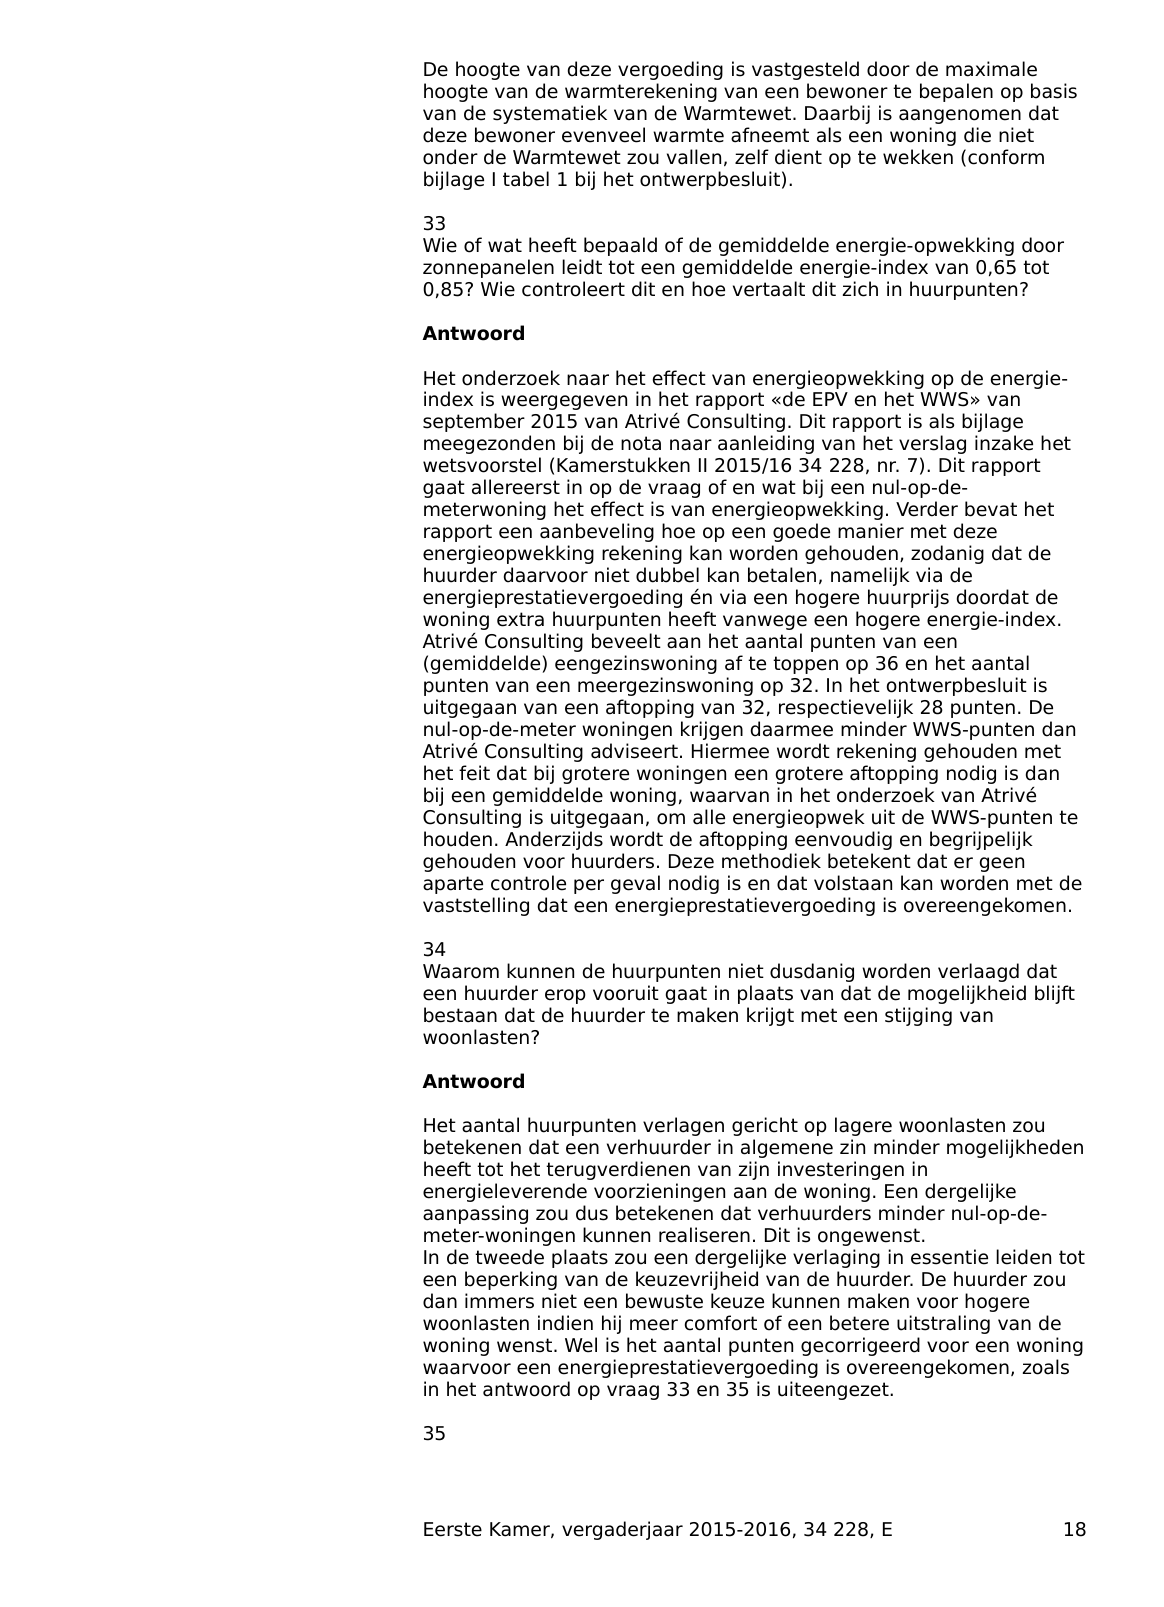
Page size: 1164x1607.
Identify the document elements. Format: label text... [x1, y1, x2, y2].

text 33 [422, 213, 1087, 235]
text In de tweede plaats zou een dergelijke verlaging in essentie leiden tot een beperking van de keuzevrijheid van de huurder. De huurder zou dan immers niet een bewuste keuze kunnen maken voor hogere woonlasten indien hij meer comfort of een betere uitstraling van de woning wenst. Wel is het aantal punten gecorrigeerd voor een woning waarvoor een energieprestatievergoeding is overeengekomen, zoals in het antwoord op vraag 33 en 35 is uiteengezet. [422, 1247, 1087, 1401]
text Het onderzoek naar het effect van energieopwekking op de energie-index is weergegeven in het rapport «de EPV en het WWS» van september 2015 van Atrivé Consulting. Dit rapport is als bijlage meegezonden bij de nota naar aanleiding van het verslag inzake het wetsvoorstel (Kamerstukken II 2015/16 34 228, nr. 7). Dit rapport gaat allereerst in op de vraag of en wat bij een nul-op-de-meterwoning het effect is van energieopwekking. Verder bevat het rapport een aanbeveling hoe op een goede manier met deze energieopwekking rekening kan worden gehouden, zodanig dat de huurder daarvoor niet dubbel kan betalen, namelijk via de energieprestatievergoeding én via een hogere huurprijs doordat de woning extra huurpunten heeft vanwege een hogere energie-index. Atrivé Consulting beveelt aan het aantal punten van een (gemiddelde) eengezinswoning af te toppen op 36 en het aantal punten van een meergezinswoning op 32. In het ontwerpbesluit is uitgegaan van een aftopping van 32, respectievelijk 28 punten. De nul-op-de-meter woningen krijgen daarmee minder WWS-punten dan Atrivé Consulting adviseert. Hiermee wordt rekening gehouden met het feit dat bij grotere woningen een grotere aftopping nodig is dan bij een gemiddelde woning, waarvan in het onderzoek van Atrivé Consulting is uitgegaan, om alle energieopwek uit de WWS-punten te houden. Anderzijds wordt de aftopping eenvoudig en begrijpelijk gehouden voor huurders. Deze methodiek betekent dat er geen aparte controle per geval nodig is en dat volstaan kan worden met de vaststelling dat een energieprestatievergoeding is overeengekomen. [422, 367, 1087, 917]
text Waarom kunnen de huurpunten niet dusdanig worden verlaagd dat een huurder erop vooruit gaat in plaats van dat de mogelijkheid blijft bestaan dat de huurder te maken krijgt met een stijging van woonlasten? [422, 961, 1087, 1049]
text De hoogte van deze vergoeding is vastgesteld door de maximale hoogte van de warmterekening van een bewoner te bepalen op basis van de systematiek van de Warmtewet. Daarbij is aangenomen dat deze bewoner evenveel warmte afneemt als een woning die niet onder de Warmtewet zou vallen, zelf dient op te wekken (conform bijlage I tabel 1 bij het ontwerpbesluit). [422, 59, 1087, 191]
subtitle Antwoord [422, 1071, 1087, 1093]
text 34 [422, 939, 1087, 961]
text 35 [422, 1423, 1087, 1445]
text Het aantal huurpunten verlagen gericht op lagere woonlasten zou betekenen dat een verhuurder in algemene zin minder mogelijkheden heeft tot het terugverdienen van zijn investeringen in energieleverende voorzieningen aan de woning. Een dergelijke aanpassing zou dus betekenen dat verhuurders minder nul-op-de-meter-woningen kunnen realiseren. Dit is ongewenst. [422, 1115, 1087, 1247]
subtitle Antwoord [422, 323, 1087, 345]
text Wie of wat heeft bepaald of de gemiddelde energie-opwekking door zonnepanelen leidt tot een gemiddelde energie-index van 0,65 tot 0,85? Wie controleert dit en hoe vertaalt dit zich in huurpunten? [422, 235, 1087, 301]
